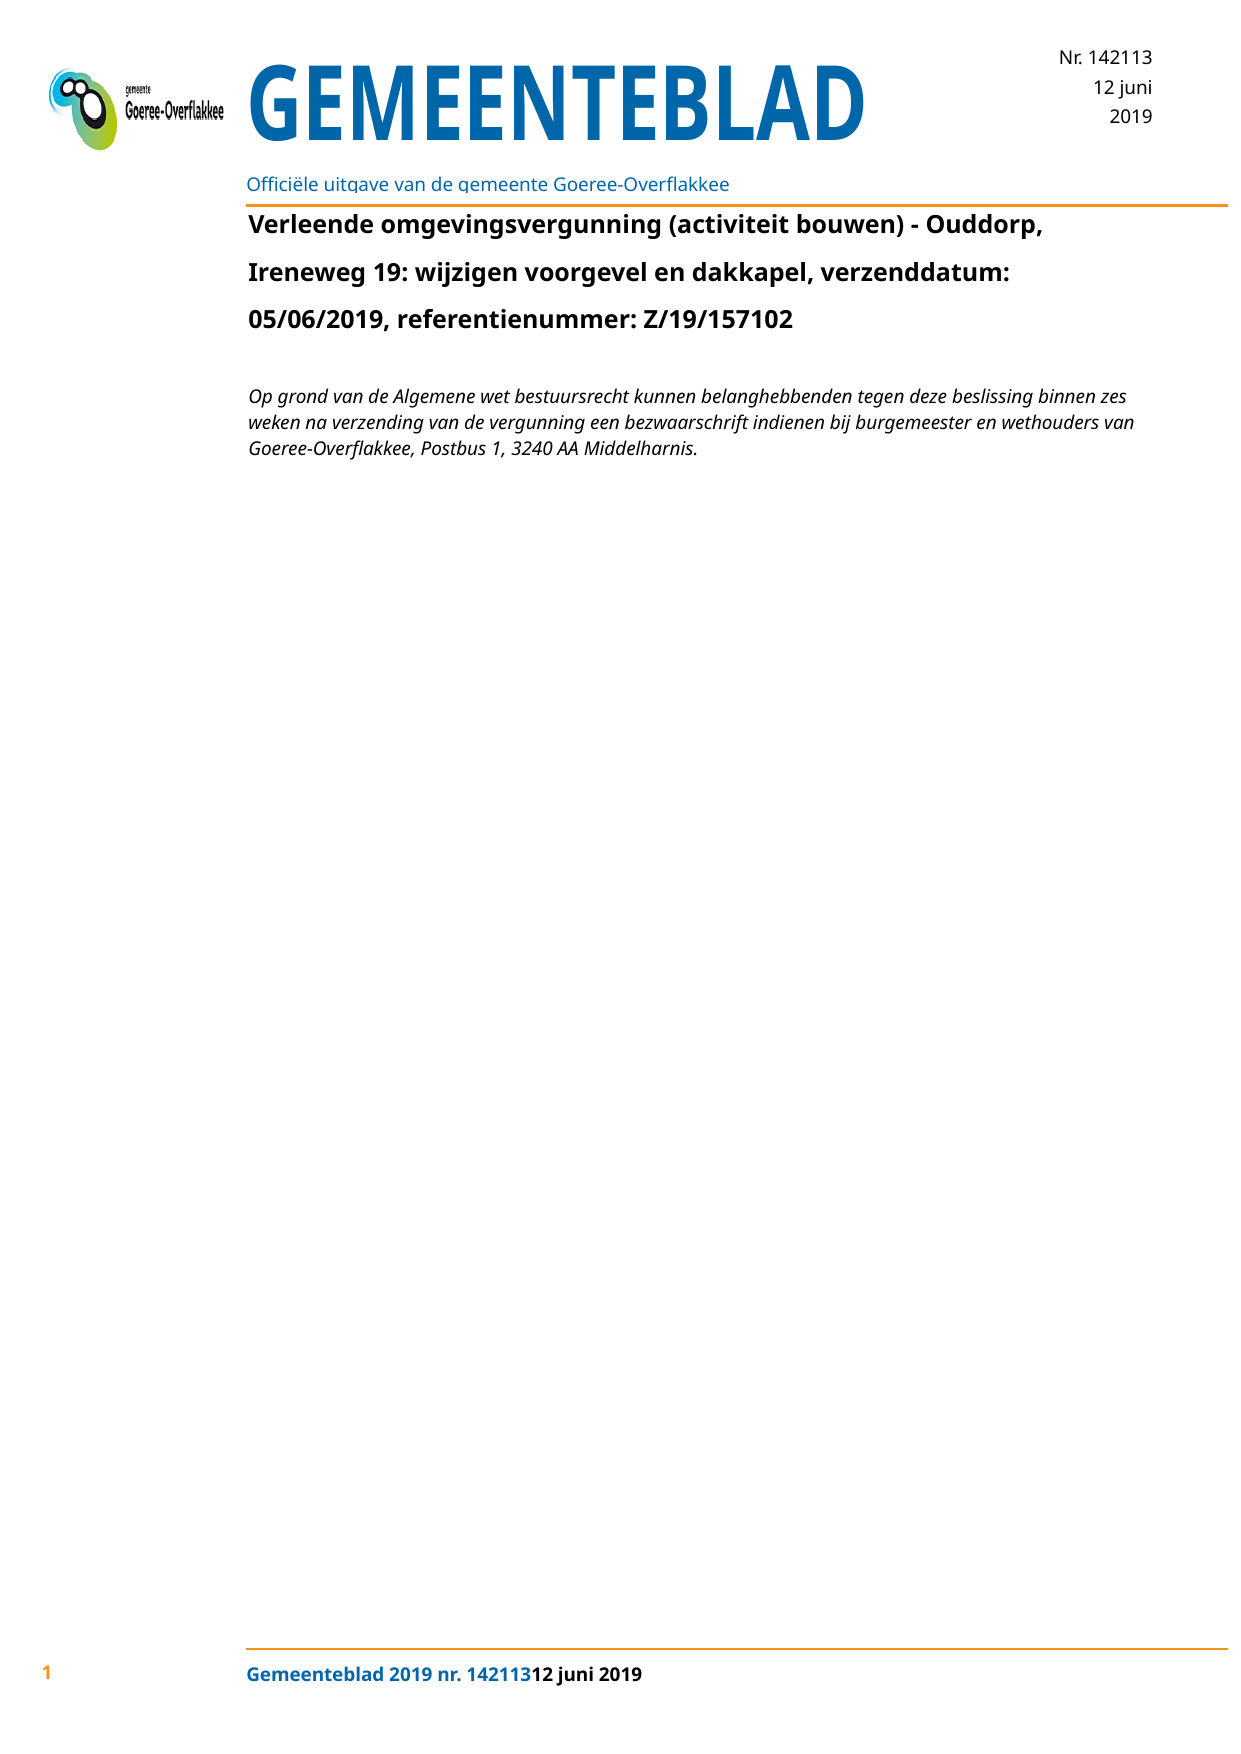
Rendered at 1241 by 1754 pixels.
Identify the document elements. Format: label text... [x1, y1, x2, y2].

picture [41, 47, 231, 172]
text Op grond van de Algemene wet bestuursrecht kunnen belanghebbenden tegen deze beslissing binnen zes weken na verzending van de vergunning een bezwaarschrift indienen bij burgemeester en wethouders van Goeree-Overflakkee, Postbus 1, 3240 AA Middelharnis. [248, 384, 1152, 461]
text Verleende omgevingsvergunning (activiteit bouwen) - Ouddorp, Ireneweg 19: wijzigen voorgevel en dakkapel, verzenddatum: 05/06/2019, referentienummer: Z/19/157102 [248, 207, 1152, 336]
